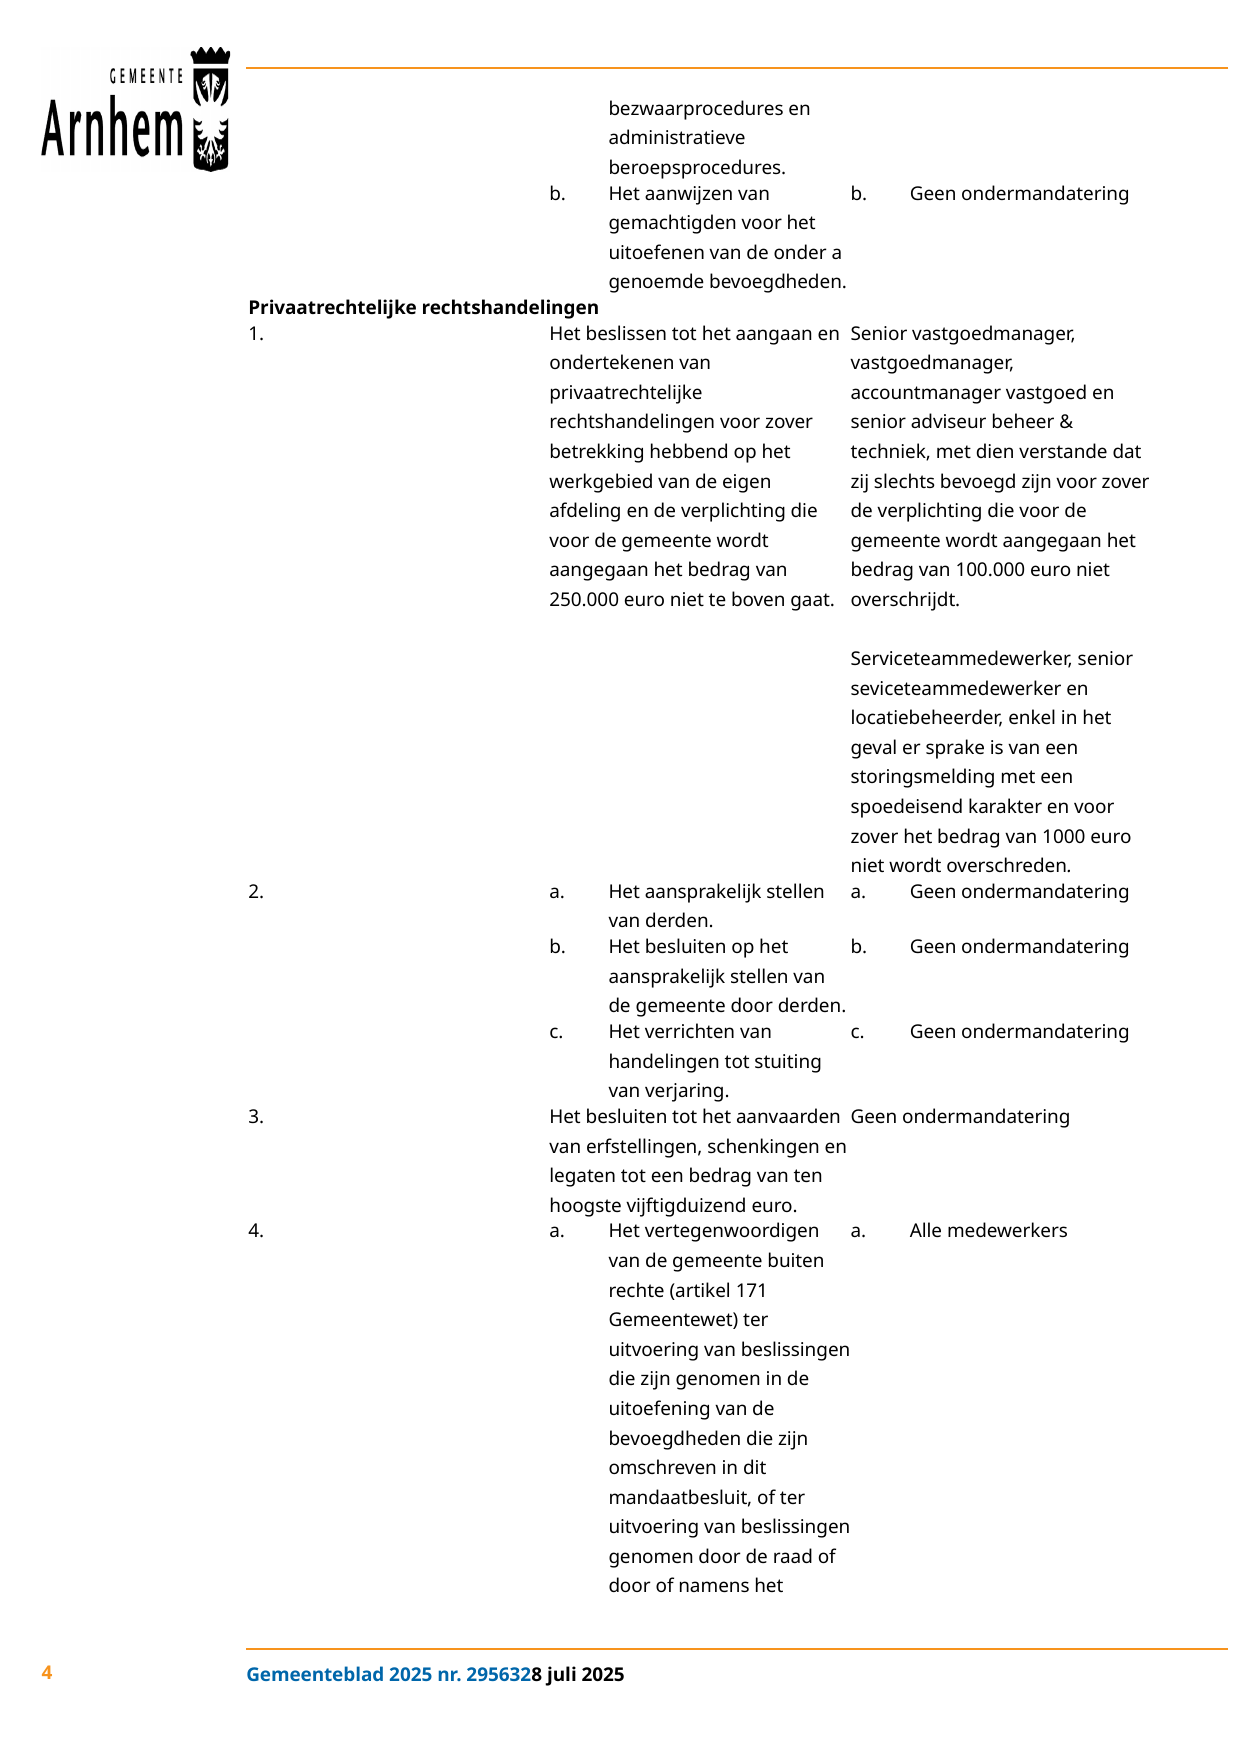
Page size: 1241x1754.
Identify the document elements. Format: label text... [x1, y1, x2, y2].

picture [41, 47, 231, 172]
table_cell 4. [248, 1218, 549, 1598]
table_cell Het aansprakelijk stellen van derden. [549, 878, 850, 933]
table_cell Geen ondermandatering [850, 878, 1152, 933]
table_cell [248, 1018, 549, 1103]
table_cell Het besluiten op het aansprakelijk stellen van de gemeente door derden. [549, 934, 850, 1018]
table_cell Alle medewerkers [850, 1218, 1152, 1598]
table_cell Het besluiten tot het aanvaarden van erfstellingen, schenkingen en legaten tot een bedrag van ten hoogste vijftigduizend euro. [549, 1103, 850, 1218]
table_cell 2. [248, 878, 549, 933]
table_cell Het vertegenwoordigen van de gemeente buiten rechte (artikel 171 Gemeentewet) ter uitvoering van beslissingen die zijn genomen in de uitoefening van de bevoegdheden die zijn omschreven in dit mandaatbesluit, of ter uitvoering van beslissingen genomen door de raad of door of namens het [549, 1218, 850, 1598]
table_cell Geen ondermandatering [850, 180, 1152, 294]
table_cell Senior vastgoedmanager, vastgoedmanager, accountmanager vastgoed en senior adviseur beheer & techniek, met dien verstande dat zij slechts bevoegd zijn voor zover de verplichting die voor de gemeente wordt aangegaan het bedrag van 100.000 euro niet overschrijdt. Serviceteammedewerker, senior seviceteammedewerker en locatiebeheerder, enkel in het geval er sprake is van een storingsmelding met een spoedeisend karakter en voor zover het bedrag van 1000 euro niet wordt overschreden. [850, 320, 1152, 878]
table_cell [248, 934, 549, 1018]
table_cell [248, 95, 549, 180]
table_cell Het verrichten van handelingen tot stuiting van verjaring. [549, 1018, 850, 1103]
table_cell 3. [248, 1103, 549, 1218]
table_cell [850, 95, 1152, 180]
table_cell bezwaarprocedures en administratieve beroepsprocedures. [549, 95, 850, 180]
table_cell Geen ondermandatering [850, 1018, 1152, 1103]
table_cell [248, 180, 549, 294]
table_cell Het aanwijzen van gemachtigden voor het uitoefenen van de onder a genoemde bevoegdheden. [549, 180, 850, 294]
table_cell Geen ondermandatering [850, 1103, 1152, 1218]
table_cell 1. [248, 320, 549, 878]
table_cell Het beslissen tot het aangaan en ondertekenen van privaatrechtelijke rechtshandelingen voor zover betrekking hebbend op het werkgebied van de eigen afdeling en de verplichting die voor de gemeente wordt aangegaan het bedrag van 250.000 euro niet te boven gaat. [549, 320, 850, 878]
table_cell Geen ondermandatering [850, 934, 1152, 1018]
table_cell Privaatrechtelijke rechtshandelingen [248, 294, 1152, 320]
